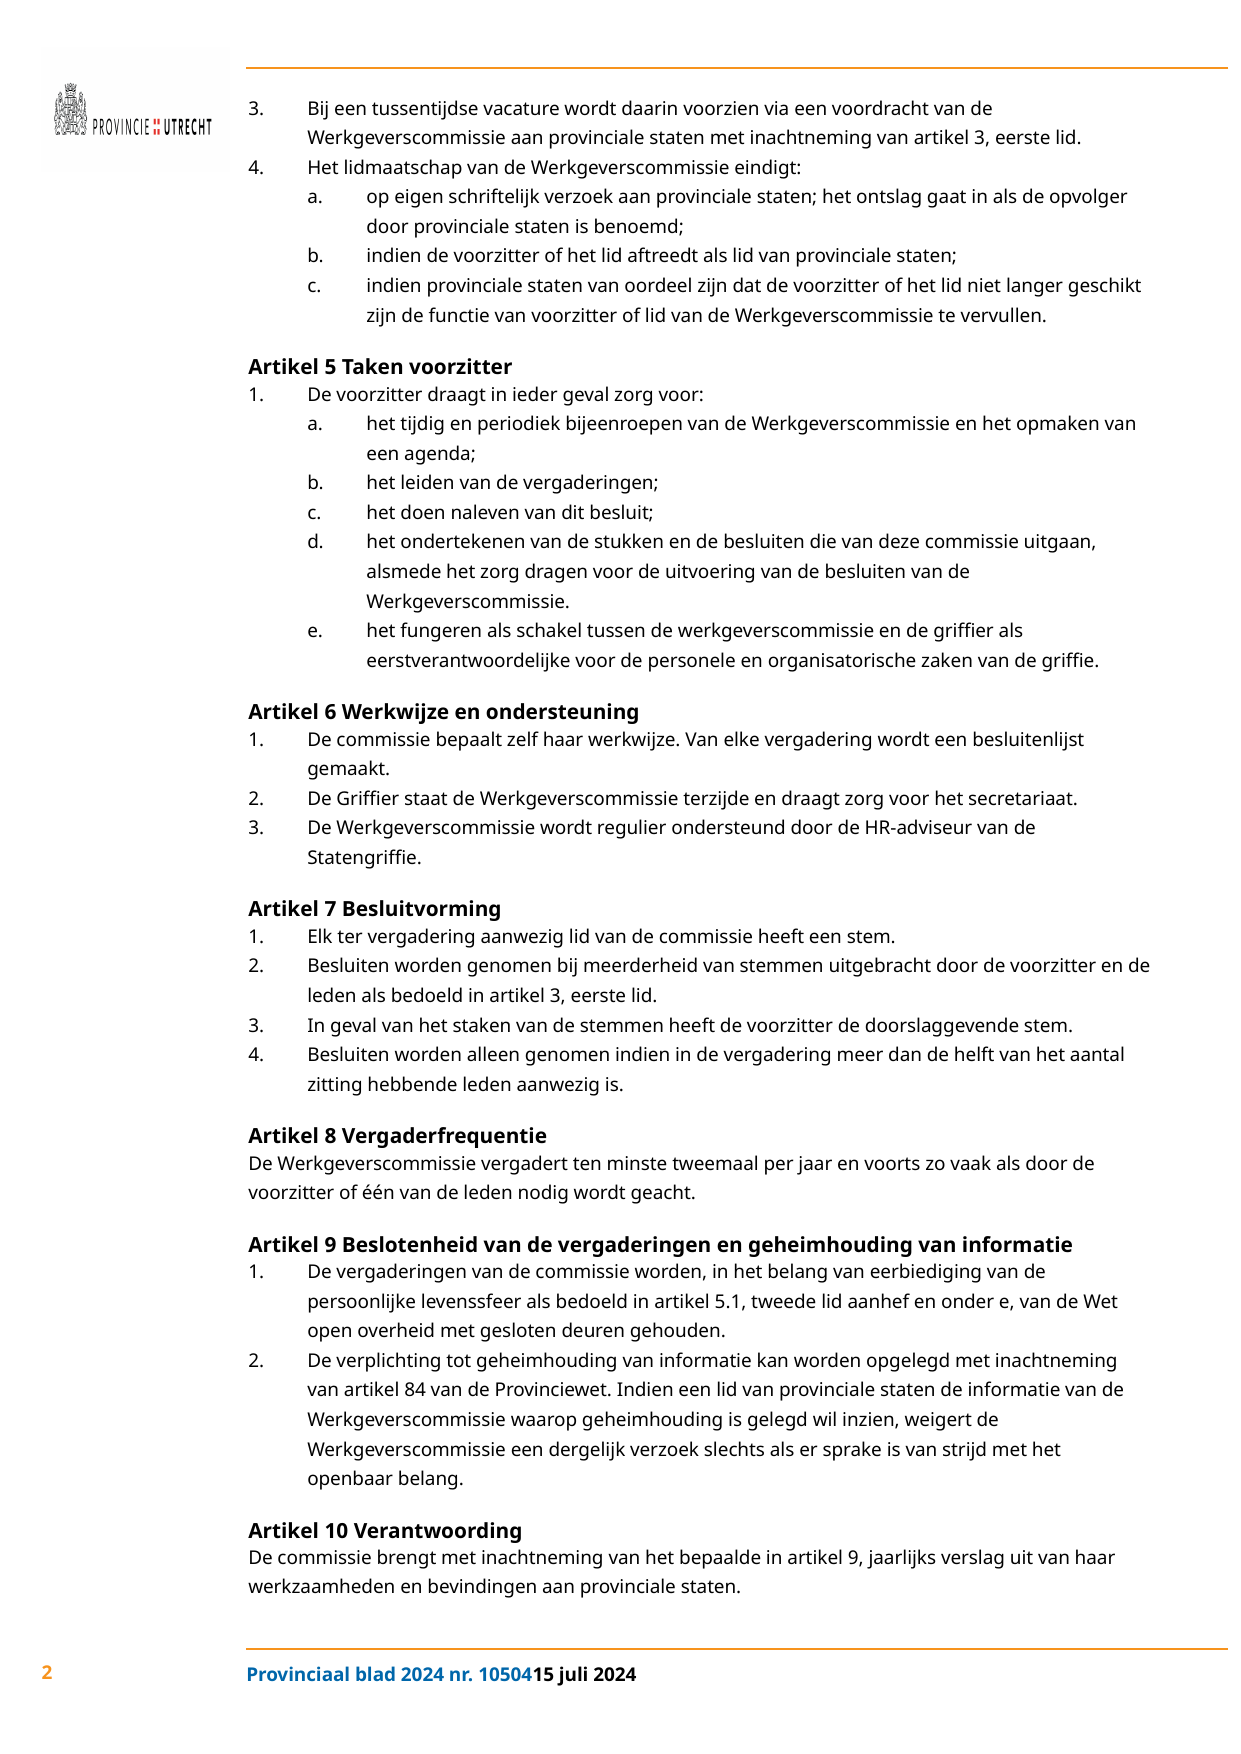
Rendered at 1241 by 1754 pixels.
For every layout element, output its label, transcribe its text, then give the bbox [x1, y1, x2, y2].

list op eigen schriftelijk verzoek aan provinciale staten; het ontslag gaat in als de opvolger door provinciale staten is benoemd; [307, 183, 1152, 239]
picture [41, 47, 231, 172]
list indien provinciale staten van oordeel zijn dat de voorzitter of het lid niet langer geschikt zijn de functie van voorzitter of lid van de Werkgeverscommissie te vervullen. [307, 272, 1152, 328]
text Artikel 10 Verantwoording [248, 1516, 1152, 1544]
text Artikel 6 Werkwijze en ondersteuning [248, 697, 1152, 726]
list Besluiten worden alleen genomen indien in de vergadering meer dan de helft van het aantal zitting hebbende leden aanwezig is. [248, 1041, 1152, 1097]
text De Werkgeverscommissie vergadert ten minste tweemaal per jaar en voorts zo vaak als door de voorzitter of één van de leden nodig wordt geacht. [248, 1150, 1152, 1205]
list De Werkgeverscommissie wordt regulier ondersteund door de HR-adviseur van de Statengriffie. [248, 814, 1152, 870]
list Elk ter vergadering aanwezig lid van de commissie heeft een stem. [248, 923, 1152, 949]
text Artikel 7 Besluitvorming [248, 894, 1152, 923]
list Bij een tussentijdse vacature wordt daarin voorzien via een voordracht van de Werkgeverscommissie aan provinciale staten met inachtneming van artikel 3, eerste lid. [248, 95, 1152, 150]
list het fungeren als schakel tussen de werkgeverscommissie en de griffier als eerstverantwoordelijke voor de personele en organisatorische zaken van de griffie. [307, 617, 1152, 673]
list het leiden van de vergaderingen; [307, 469, 1152, 495]
list De voorzitter draagt in ieder geval zorg voor: [248, 381, 1152, 406]
list De vergaderingen van de commissie worden, in het belang van eerbiediging van de persoonlijke levenssfeer als bedoeld in artikel 5.1, tweede lid aanhef en onder e, van de Wet open overheid met gesloten deuren gehouden. [248, 1258, 1152, 1343]
list indien de voorzitter of het lid aftreedt als lid van provinciale staten; [307, 243, 1152, 268]
text Artikel 8 Vergaderfrequentie [248, 1121, 1152, 1150]
text De commissie brengt met inachtneming van het bepaalde in artikel 9, jaarlijks verslag uit van haar werkzaamheden en bevindingen aan provinciale staten. [248, 1544, 1152, 1599]
list het doen naleven van dit besluit; [307, 499, 1152, 525]
text Artikel 5 Taken voorzitter [248, 352, 1152, 381]
list In geval van het staken van de stemmen heeft de voorzitter de doorslaggevende stem. [248, 1012, 1152, 1037]
list het ondertekenen van de stukken en de besluiten die van deze commissie uitgaan, alsmede het zorg dragen voor de uitvoering van de besluiten van de Werkgeverscommissie. [307, 529, 1152, 613]
list Het lidmaatschap van de Werkgeverscommissie eindigt: [248, 154, 1152, 180]
list Besluiten worden genomen bij meerderheid van stemmen uitgebracht door de voorzitter en de leden als bedoeld in artikel 3, eerste lid. [248, 953, 1152, 1008]
list De verplichting tot geheimhouding van informatie kan worden opgelegd met inachtneming van artikel 84 van de Provinciewet. Indien een lid van provinciale staten de informatie van de Werkgeverscommissie waarop geheimhouding is gelegd wil inzien, weigert de Werkgeverscommissie een dergelijk verzoek slechts als er sprake is van strijd met het openbaar belang. [248, 1347, 1152, 1491]
list het tijdig en periodiek bijeenroepen van de Werkgeverscommissie en het opmaken van een agenda; [307, 410, 1152, 466]
list De Griffier staat de Werkgeverscommissie terzijde en draagt zorg voor het secretariaat. [248, 785, 1152, 811]
text Artikel 9 Beslotenheid van de vergaderingen en geheimhouding van informatie [248, 1230, 1152, 1258]
list De commissie bepaalt zelf haar werkwijze. Van elke vergadering wordt een besluitenlijst gemaakt. [248, 726, 1152, 781]
